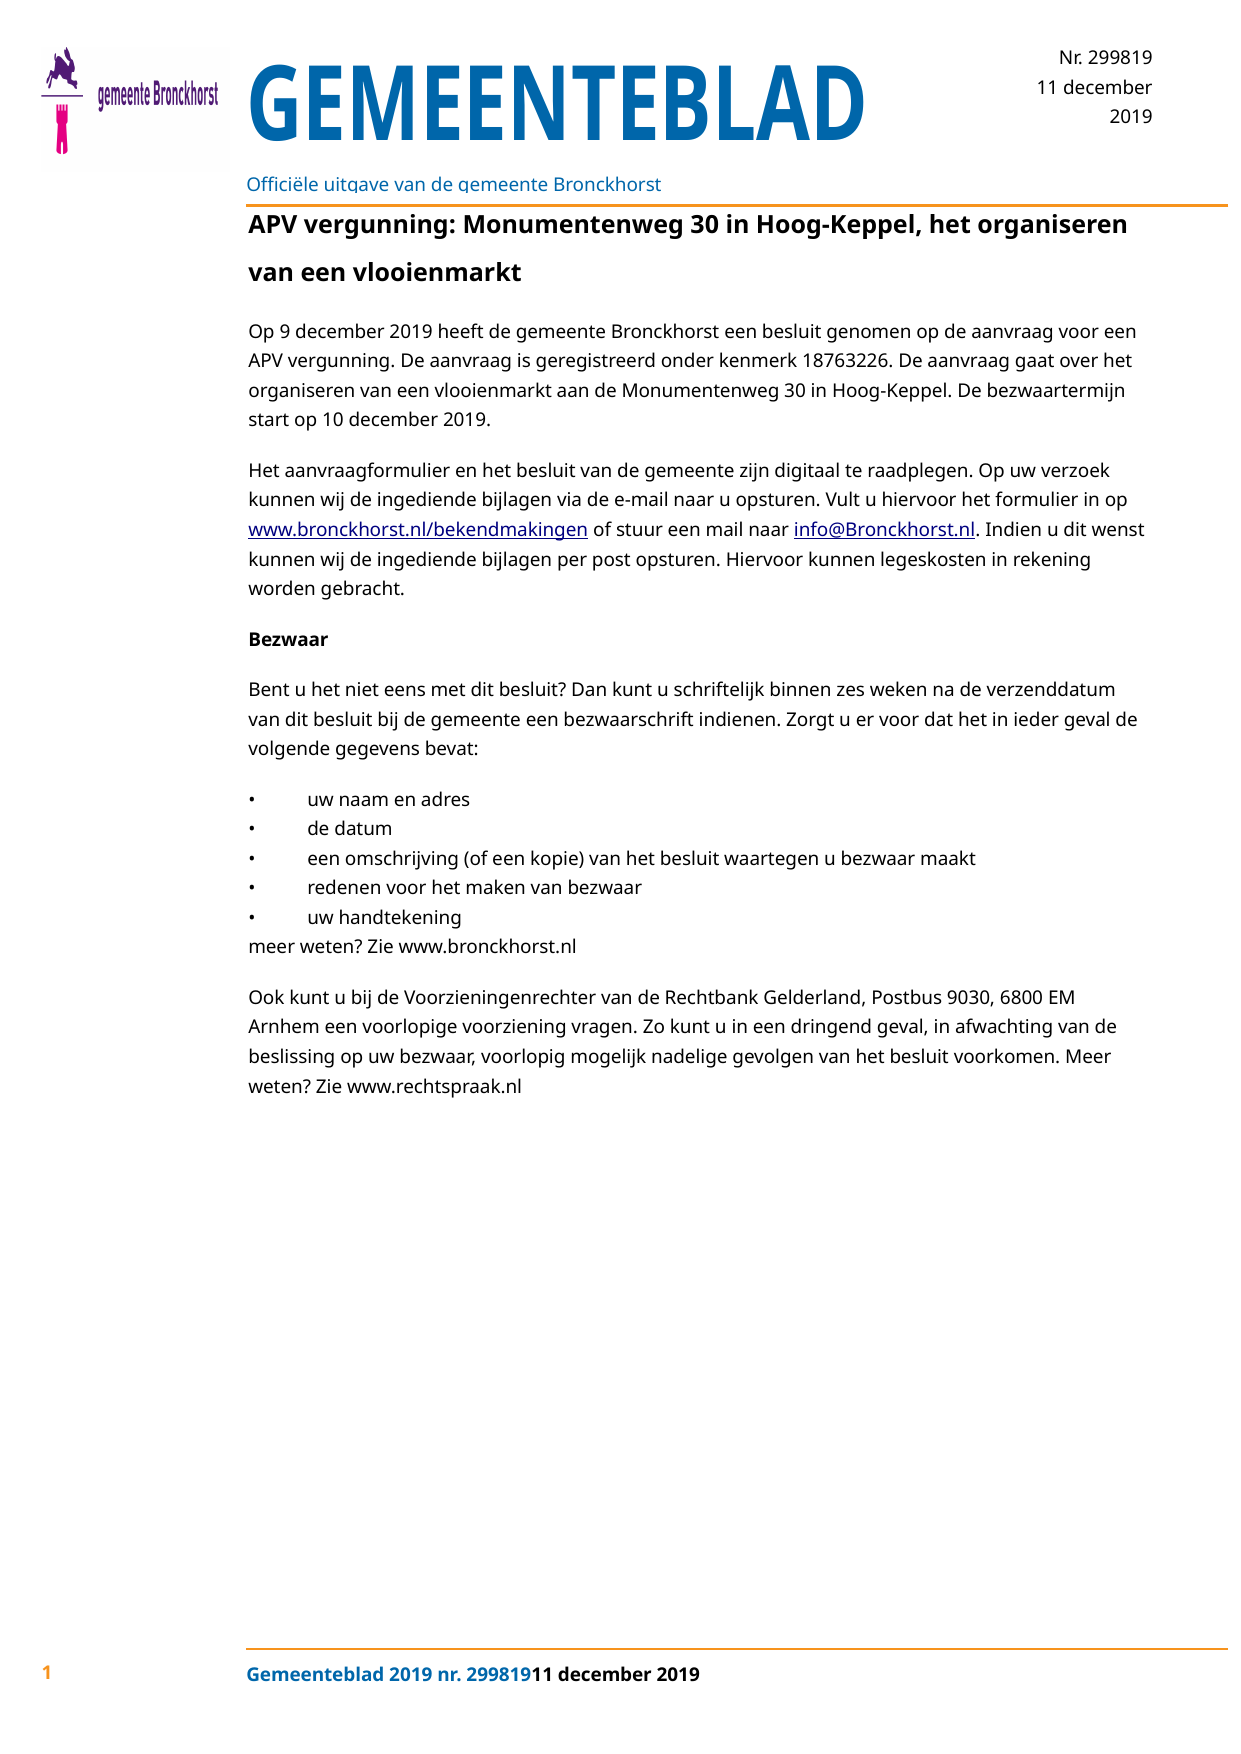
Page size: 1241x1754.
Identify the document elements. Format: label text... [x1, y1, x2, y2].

text Ook kunt u bij de Voorzieningenrechter van de Rechtbank Gelderland, Postbus 9030, 6800 EM Arnhem een voorlopige voorziening vragen. Zo kunt u in een dringend geval, in afwachting van de beslissing op uw bezwaar, voorlopig mogelijk nadelige gevolgen van het besluit voorkomen. Meer weten? Zie www.rechtspraak.nl [248, 984, 1152, 1099]
text Het aanvraagformulier en het besluit van de gemeente zijn digitaal te raadplegen. Op uw verzoek kunnen wij de ingediende bijlagen via de e-mail naar u opsturen. Vult u hiervoor het formulier in op www.bronckhorst.nl/bekendmakingen of stuur een mail naar info@Bronckhorst.nl. Indien u dit wenst kunnen wij de ingediende bijlagen per post opsturen. Hiervoor kunnen legeskosten in rekening worden gebracht. [248, 457, 1152, 601]
list uw naam en adres [248, 786, 1152, 812]
list uw handtekening [248, 904, 1152, 930]
text meer weten? Zie www.bronckhorst.nl [248, 934, 1152, 959]
text Bezwaar [248, 626, 1152, 652]
list redenen voor het maken van bezwaar [248, 874, 1152, 900]
picture [41, 47, 231, 172]
list de datum [248, 815, 1152, 841]
text Bent u het niet eens met dit besluit? Dan kunt u schriftelijk binnen zes weken na de verzenddatum van dit besluit bij de gemeente een bezwaarschrift indienen. Zorgt u er voor dat het in ieder geval de volgende gegevens bevat: [248, 676, 1152, 761]
text APV vergunning: Monumentenweg 30 in Hoog-Keppel, het organiseren van een vlooienmarkt [248, 207, 1152, 288]
text Op 9 december 2019 heeft de gemeente Bronckhorst een besluit genomen op de aanvraag voor een APV vergunning. De aanvraag is geregistreerd onder kenmerk 18763226. De aanvraag gaat over het organiseren van een vlooienmarkt aan de Monumentenweg 30 in Hoog-Keppel. De bezwaartermijn start op 10 december 2019. [248, 318, 1152, 432]
list een omschrijving (of een kopie) van het besluit waartegen u bezwaar maakt [248, 845, 1152, 871]
